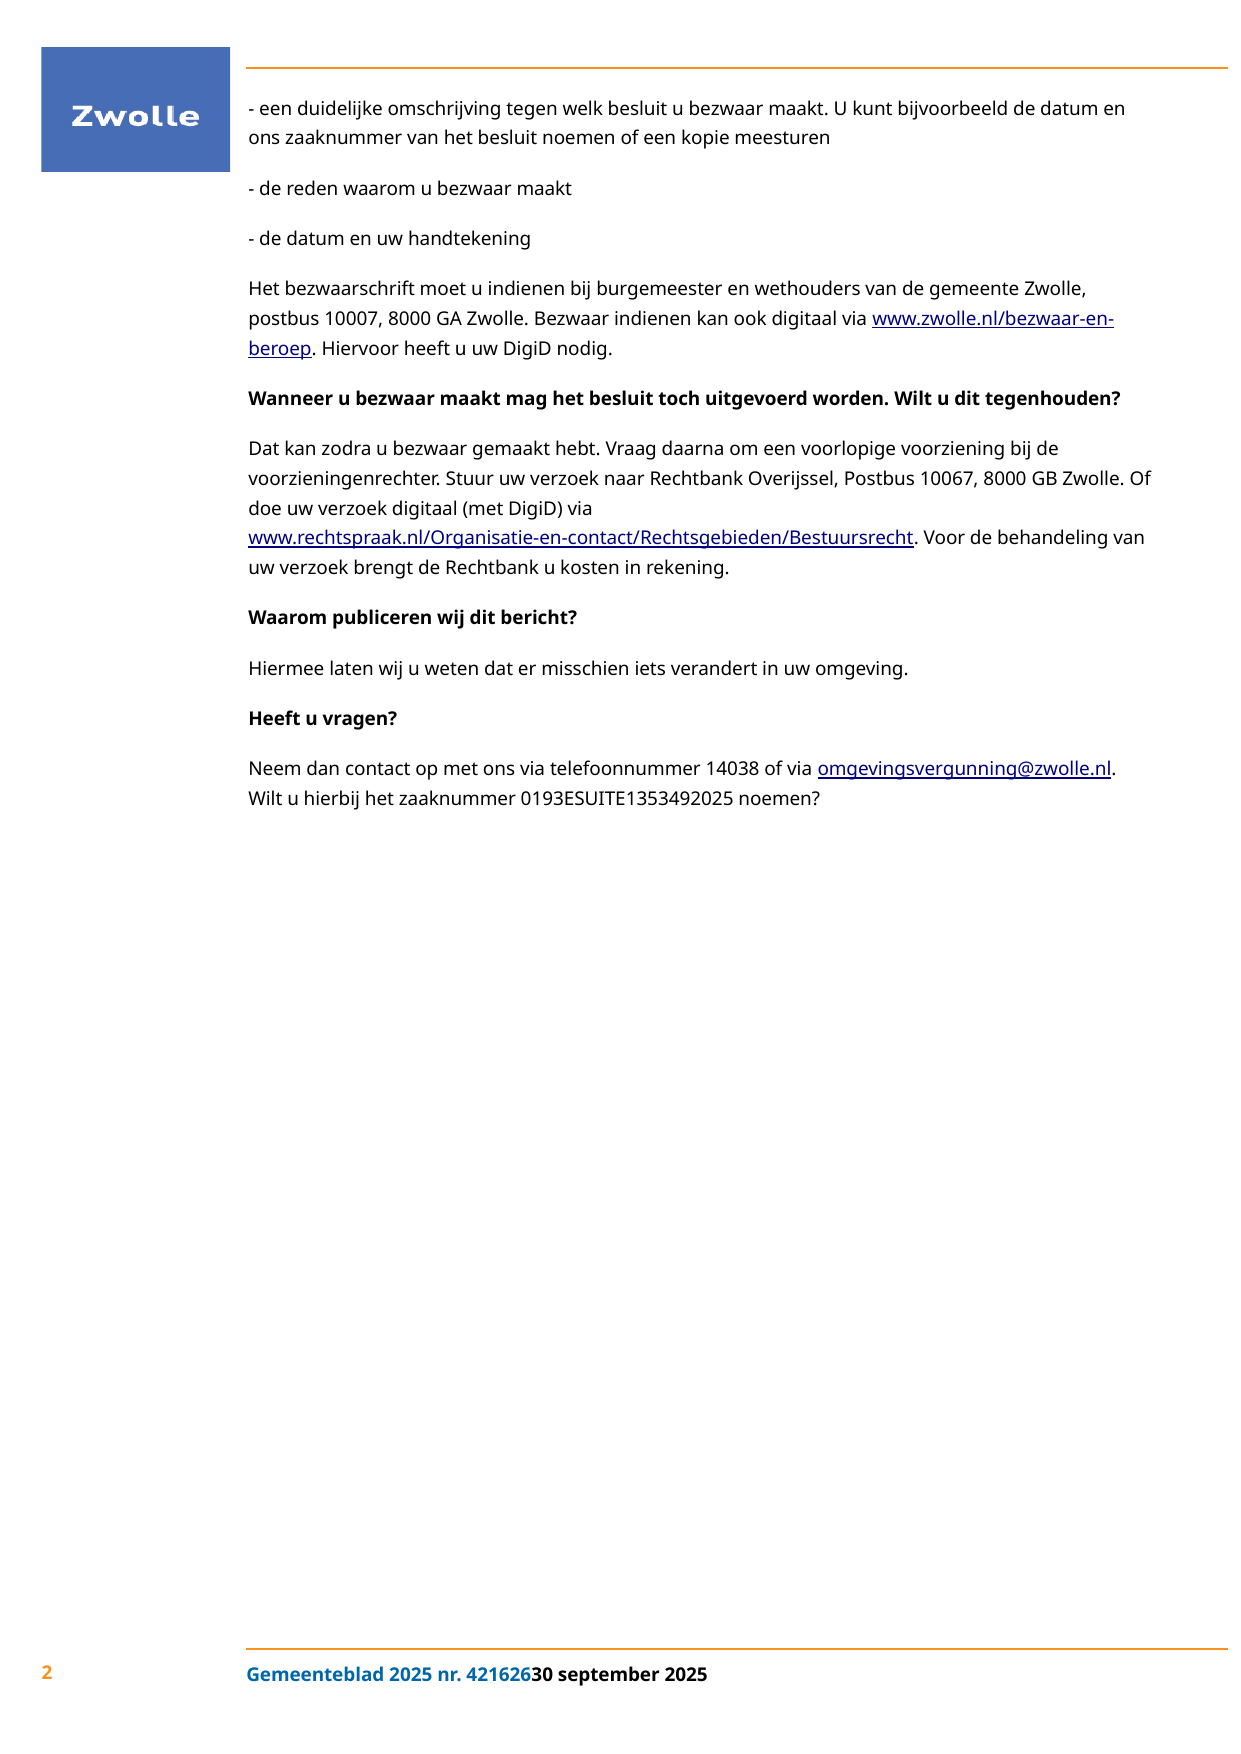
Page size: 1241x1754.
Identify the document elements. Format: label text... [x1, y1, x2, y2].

picture [41, 47, 231, 172]
text Wanneer u bezwaar maakt mag het besluit toch uitgevoerd worden. Wilt u dit tegenhouden? [248, 385, 1152, 411]
text - de reden waarom u bezwaar maakt [248, 175, 1152, 201]
text Neem dan contact op met ons via telefoonnummer 14038 of via omgevingsvergunning@zwolle.nl. Wilt u hierbij het zaaknummer 0193ESUITE1353492025 noemen? [248, 756, 1152, 811]
text Hiermee laten wij u weten dat er misschien iets verandert in uw omgeving. [248, 655, 1152, 681]
text Het bezwaarschrift moet u indienen bij burgemeester en wethouders van de gemeente Zwolle, postbus 10007, 8000 GA Zwolle. Bezwaar indienen kan ook digitaal via www.zwolle.nl/bezwaar-en-beroep. Hiervoor heeft u uw DigiD nodig. [248, 276, 1152, 361]
text Waarom publiceren wij dit bericht? [248, 604, 1152, 630]
text Heeft u vragen? [248, 705, 1152, 731]
text - een duidelijke omschrijving tegen welk besluit u bezwaar maakt. U kunt bijvoorbeeld de datum en ons zaaknummer van het besluit noemen of een kopie meesturen [248, 95, 1152, 150]
text Dat kan zodra u bezwaar gemaakt hebt. Vraag daarna om een voorlopige voorziening bij de voorzieningenrechter. Stuur uw verzoek naar Rechtbank Overijssel, Postbus 10067, 8000 GB Zwolle. Of doe uw verzoek digitaal (met DigiD) via www.rechtspraak.nl/Organisatie-en-contact/Rechtsgebieden/Bestuursrecht. Voor de behandeling van uw verzoek brengt de Rechtbank u kosten in rekening. [248, 436, 1152, 580]
text - de datum en uw handtekening [248, 225, 1152, 251]
